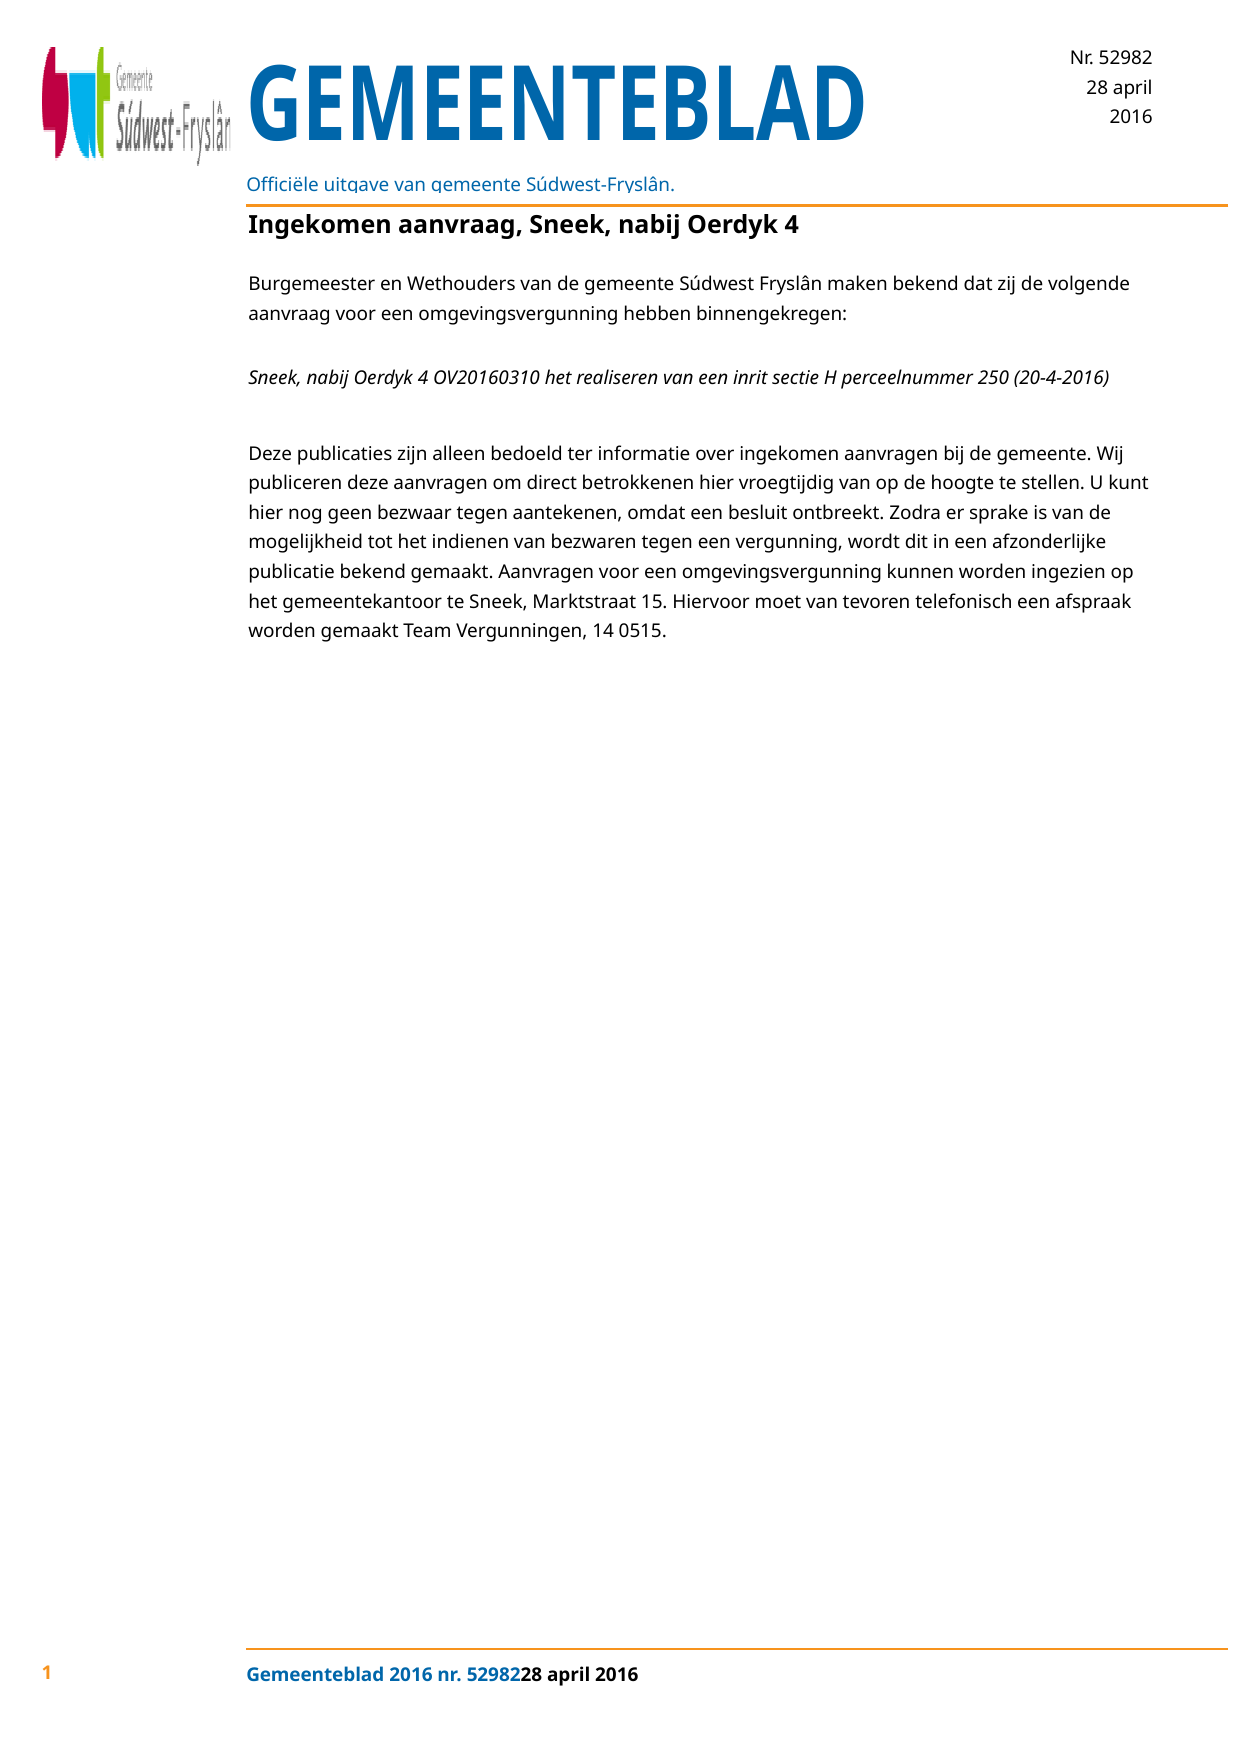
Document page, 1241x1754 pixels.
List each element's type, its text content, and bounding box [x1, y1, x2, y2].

text Ingekomen aanvraag, Sneek, nabij Oerdyk 4 [248, 207, 1152, 241]
text Deze publicaties zijn alleen bedoeld ter informatie over ingekomen aanvragen bij de gemeente. Wij publiceren deze aanvragen om direct betrokkenen hier vroegtijdig van op de hoogte te stellen. U kunt hier nog geen bezwaar tegen aantekenen, omdat een besluit ontbreekt. Zodra er sprake is van de mogelijkheid tot het indienen van bezwaren tegen een vergunning, wordt dit in een afzonderlijke publicatie bekend gemaakt. Aanvragen voor een omgevingsvergunning kunnen worden ingezien op het gemeentekantoor te Sneek, Marktstraat 15. Hiervoor moet van tevoren telefonisch een afspraak worden gemaakt Team Vergunningen, 14 0515. [248, 440, 1152, 643]
text Burgemeester en Wethouders van de gemeente Súdwest Fryslân maken bekend dat zij de volgende aanvraag voor een omgevingsvergunning hebben binnengekregen: [248, 270, 1152, 326]
text Sneek, nabij Oerdyk 4 OV20160310 het realiseren van een inrit sectie H perceelnummer 250 (20-4-2016) [248, 364, 1152, 389]
picture [41, 47, 231, 172]
